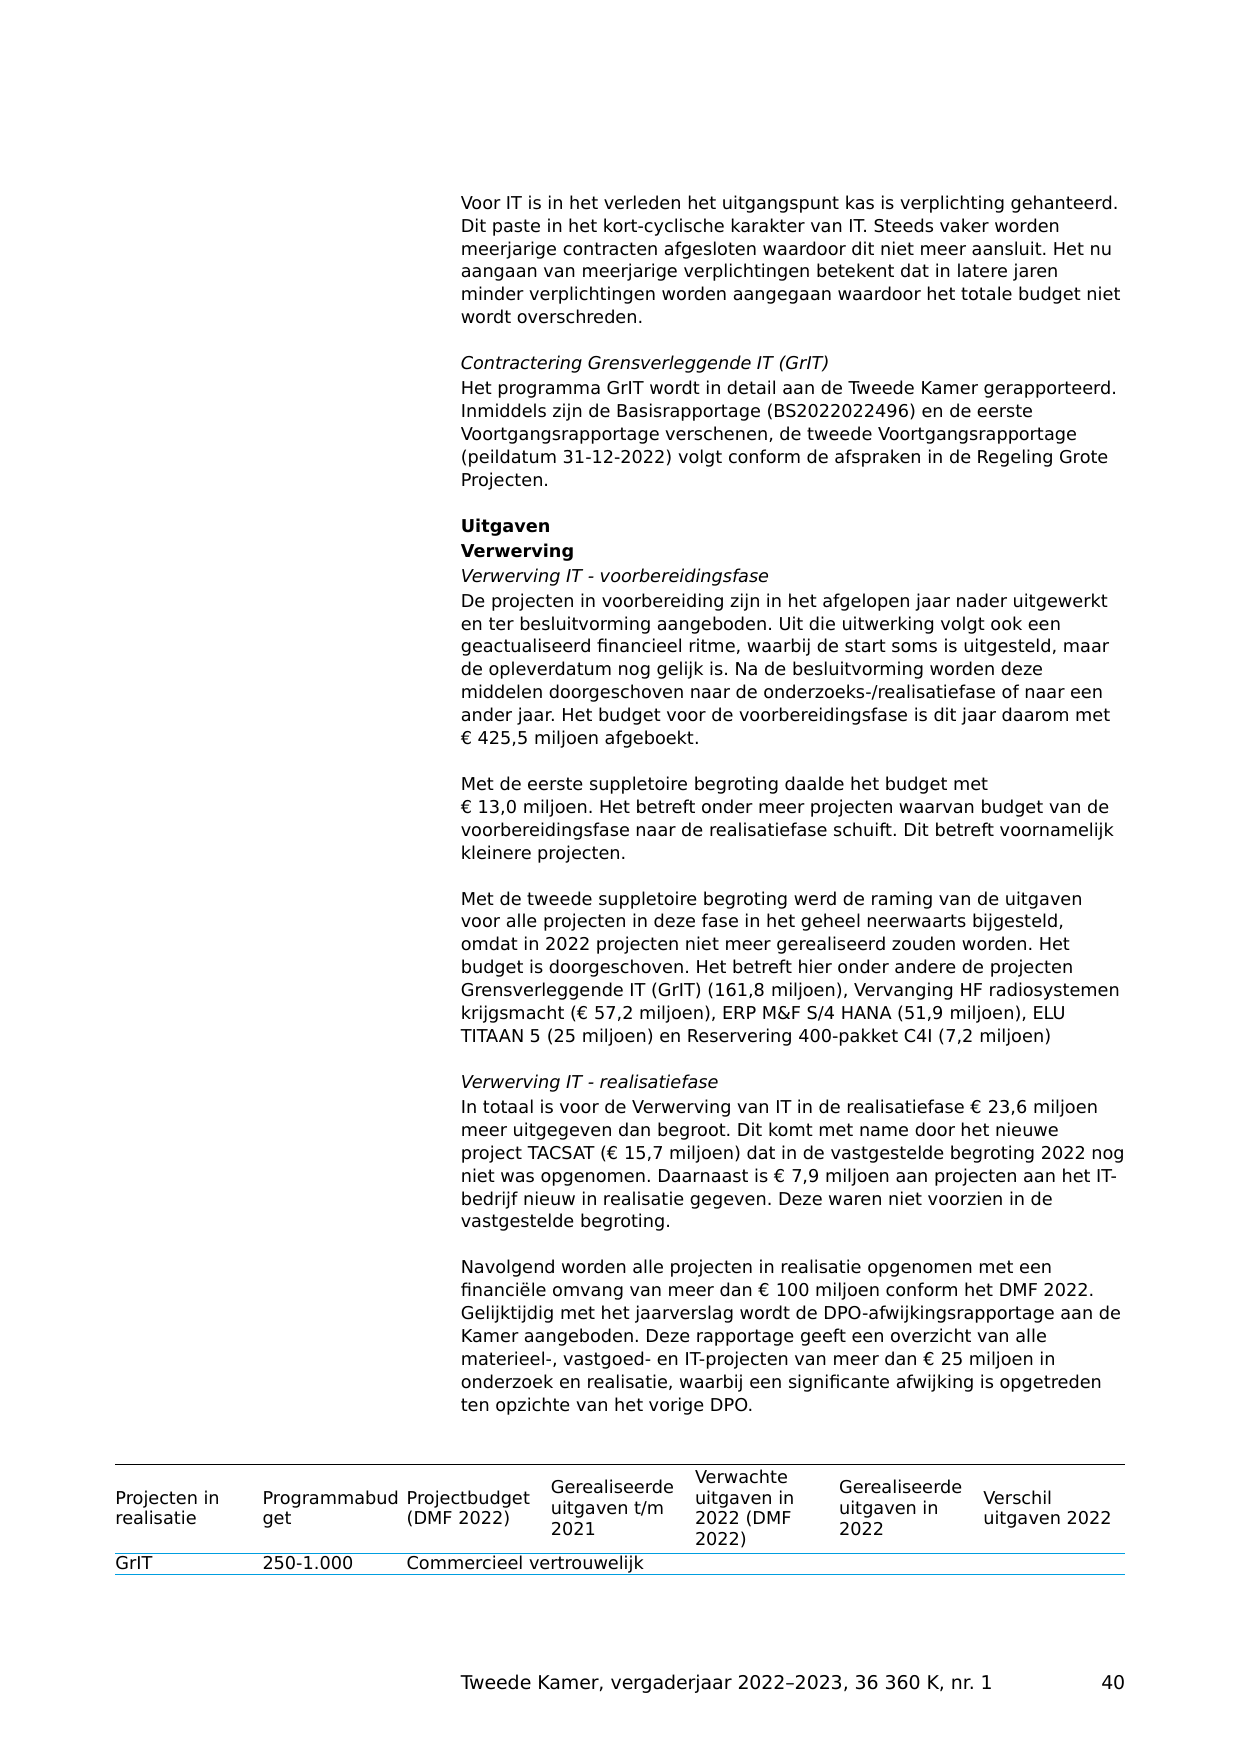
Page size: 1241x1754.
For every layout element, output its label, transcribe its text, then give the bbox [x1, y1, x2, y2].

text Verwerving [461, 539, 1125, 562]
table_cell Gerealiseerde uitgaven in 2022 [836, 1465, 980, 1552]
table_header Tabel 18 Projecten in realisatiefase (in miljoenen euro) [115, 1439, 1125, 1464]
text De projecten in voorbereiding zijn in het afgelopen jaar nader uitgewerkt en ter besluitvorming aangeboden. Uit die uitwerking volgt ook een geactualiseerd financieel ritme, waarbij de start soms is uitgesteld, maar de opleverdatum nog gelijk is. Na de besluitvorming worden deze middelen doorgeschoven naar de onderzoeks-/realisatiefase of naar een ander jaar. Het budget voor de voorbereidingsfase is dit jaar daarom met € 425,5 miljoen afgeboekt. [461, 589, 1125, 749]
table_cell Programmabudget [259, 1465, 403, 1552]
text Uitgaven [461, 514, 1125, 537]
table_cell Projectbudget (DMF 2022) [404, 1465, 548, 1552]
text Verwerving IT - voorbereidingsfase [461, 564, 1125, 587]
text Het programma GrIT wordt in detail aan de Tweede Kamer gerapporteerd. Inmiddels zijn de Basisrapportage (BS2022022496) en de eerste Voortgangsrapportage verschenen, de tweede Voortgangsrapportage (peildatum 31-12-2022) volgt conform de afspraken in de Regeling Grote Projecten. [461, 376, 1125, 491]
table_cell Verwachte uitgaven in 2022 (DMF 2022) [692, 1465, 836, 1552]
text Verwerving IT - realisatiefase [461, 1070, 1125, 1093]
text Contractering Grensverleggende IT (GrIT) [461, 351, 1125, 374]
table_cell 250-1.000 [259, 1554, 403, 1574]
table_cell Commercieel vertrouwelijk [404, 1554, 980, 1574]
table_cell Verschil uitgaven 2022 [980, 1465, 1125, 1552]
table_cell Projecten in realisatie [115, 1465, 259, 1552]
text Voor IT is in het verleden het uitgangspunt kas is verplichting gehanteerd. Dit paste in het kort-cyclische karakter van IT. Steeds vaker worden meerjarige contracten afgesloten waardoor dit niet meer aansluit. Het nu aangaan van meerjarige verplichtingen betekent dat in latere jaren minder verplichtingen worden aangegaan waardoor het totale budget niet wordt overschreden. [461, 191, 1125, 328]
table_cell [980, 1554, 1125, 1574]
text Navolgend worden alle projecten in realisatie opgenomen met een financiële omvang van meer dan € 100 miljoen conform het DMF 2022. Gelijktijdig met het jaarverslag wordt de DPO-afwijkingsrapportage aan de Kamer aangeboden. Deze rapportage geeft een overzicht van alle materieel-, vastgoed- en IT-projecten van meer dan € 25 miljoen in onderzoek en realisatie, waarbij een significante afwijking is opgetreden ten opzichte van het vorige DPO. [461, 1255, 1125, 1416]
table_cell Gerealiseerde uitgaven t/m 2021 [548, 1465, 692, 1552]
text Met de tweede suppletoire begroting werd de raming van de uitgaven voor alle projecten in deze fase in het geheel neerwaarts bijgesteld, omdat in 2022 projecten niet meer gerealiseerd zouden worden. Het budget is doorgeschoven. Het betreft hier onder andere de projecten Grensverleggende IT (GrIT) (161,8 miljoen), Vervanging HF radiosystemen krijgsmacht (€ 57,2 miljoen), ERP M&F S/4 HANA (51,9 miljoen), ELU TITAAN 5 (25 miljoen) en Reservering 400-pakket C4I (7,2 miljoen) [461, 887, 1125, 1047]
text In totaal is voor de Verwerving van IT in de realisatiefase € 23,6 miljoen meer uitgegeven dan begroot. Dit komt met name door het nieuwe project TACSAT (€ 15,7 miljoen) dat in de vastgestelde begroting 2022 nog niet was opgenomen. Daarnaast is € 7,9 miljoen aan projecten aan het IT-bedrijf nieuw in realisatie gegeven. Deze waren niet voorzien in de vastgestelde begroting. [461, 1095, 1125, 1232]
text Met de eerste suppletoire begroting daalde het budget met € 13,0 miljoen. Het betreft onder meer projecten waarvan budget van de voorbereidingsfase naar de realisatiefase schuift. Dit betreft voornamelijk kleinere projecten. [461, 772, 1125, 864]
table_cell GrIT [115, 1554, 259, 1574]
